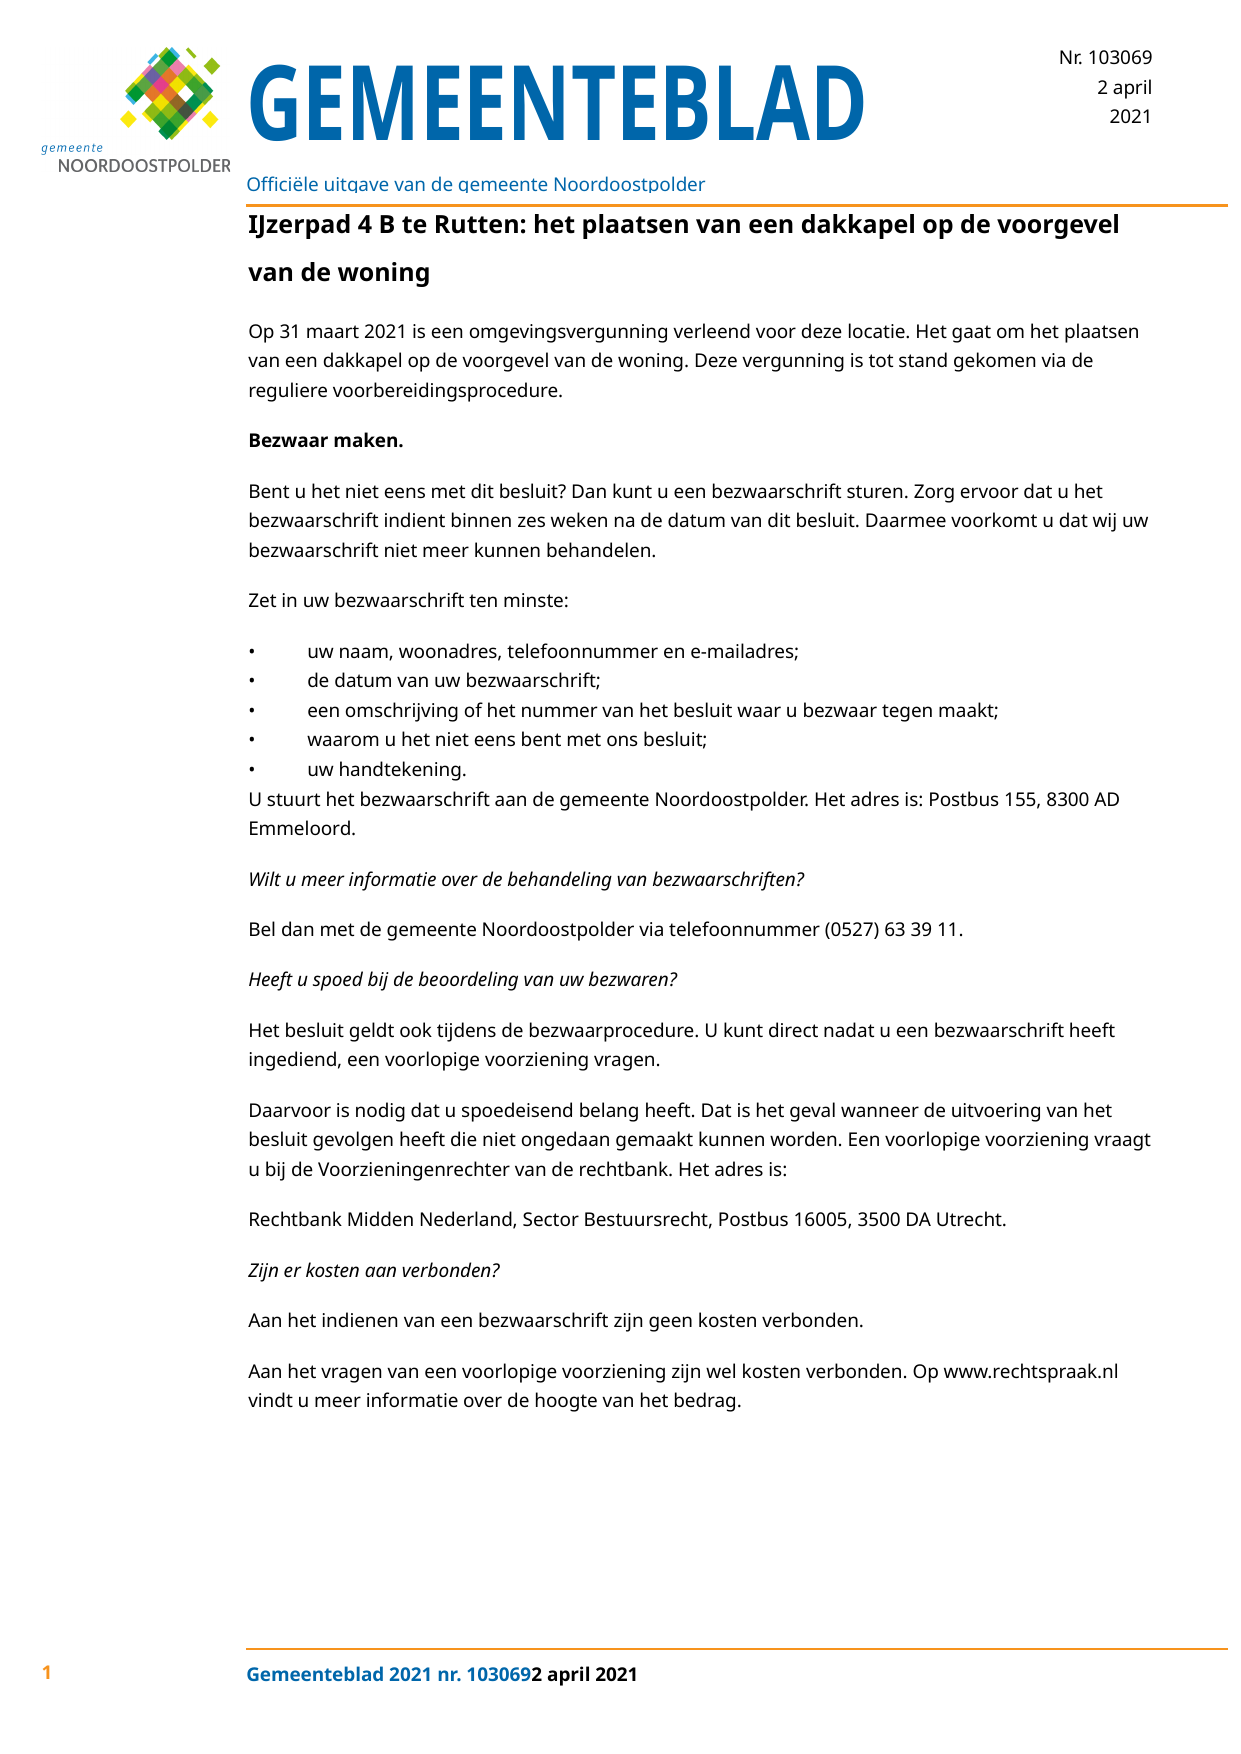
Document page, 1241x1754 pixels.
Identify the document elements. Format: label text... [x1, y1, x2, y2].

text Heeft u spoed bij de beoordeling van uw bezwaren? [248, 967, 1152, 992]
picture [41, 47, 231, 172]
list waarom u het niet eens bent met ons besluit; [248, 727, 1152, 752]
text U stuurt het bezwaarschrift aan de gemeente Noordoostpolder. Het adres is: Postbus 155, 8300 AD Emmeloord. [248, 786, 1152, 841]
text Het besluit geldt ook tijdens de bezwaarprocedure. U kunt direct nadat u een bezwaarschrift heeft ingediend, een voorlopige voorziening vragen. [248, 1017, 1152, 1072]
list een omschrijving of het nummer van het besluit waar u bezwaar tegen maakt; [248, 697, 1152, 723]
text Bezwaar maken. [248, 427, 1152, 453]
list uw handtekening. [248, 756, 1152, 782]
text Wilt u meer informatie over de behandeling van bezwaarschriften? [248, 866, 1152, 892]
list uw naam, woonadres, telefoonnummer en e-mailadres; [248, 638, 1152, 664]
text Rechtbank Midden Nederland, Sector Bestuursrecht, Postbus 16005, 3500 DA Utrecht. [248, 1207, 1152, 1232]
list de datum van uw bezwaarschrift; [248, 667, 1152, 693]
text IJzerpad 4 B te Rutten: het plaatsen van een dakkapel op de voorgevel van de woning [248, 207, 1152, 288]
text Zet in uw bezwaarschrift ten minste: [248, 587, 1152, 613]
text Daarvoor is nodig dat u spoedeisend belang heeft. Dat is het geval wanneer de uitvoering van het besluit gevolgen heeft die niet ongedaan gemaakt kunnen worden. Een voorlopige voorziening vraagt u bij de Voorzieningenrechter van de rechtbank. Het adres is: [248, 1097, 1152, 1182]
text Op 31 maart 2021 is een omgevingsvergunning verleend voor deze locatie. Het gaat om het plaatsen van een dakkapel op de voorgevel van de woning. Deze vergunning is tot stand gekomen via de reguliere voorbereidingsprocedure. [248, 318, 1152, 403]
text Bel dan met de gemeente Noordoostpolder via telefoonnummer (0527) 63 39 11. [248, 916, 1152, 942]
text Zijn er kosten aan verbonden? [248, 1257, 1152, 1283]
text Aan het vragen van een voorlopige voorziening zijn wel kosten verbonden. Op www.rechtspraak.nl vindt u meer informatie over de hoogte van het bedrag. [248, 1358, 1152, 1413]
text Aan het indienen van een bezwaarschrift zijn geen kosten verbonden. [248, 1307, 1152, 1333]
text Bent u het niet eens met dit besluit? Dan kunt u een bezwaarschrift sturen. Zorg ervoor dat u het bezwaarschrift indient binnen zes weken na de datum van dit besluit. Daarmee voorkomt u dat wij uw bezwaarschrift niet meer kunnen behandelen. [248, 478, 1152, 563]
